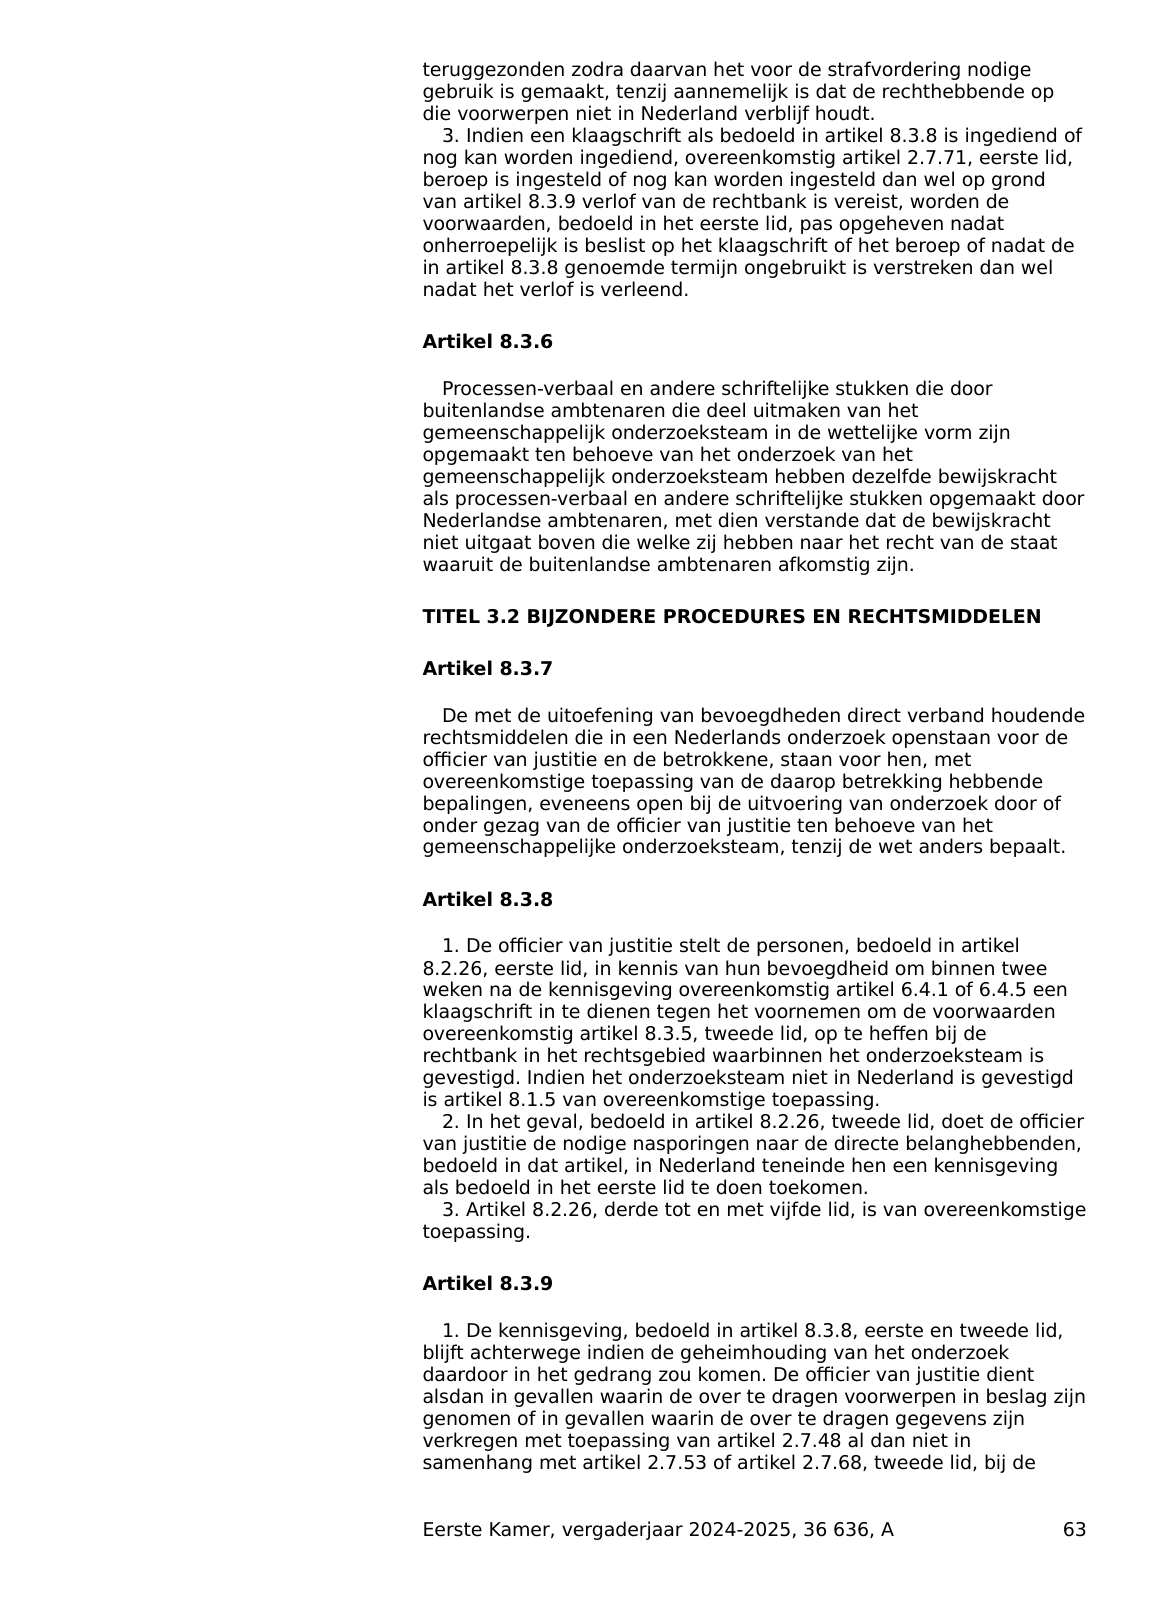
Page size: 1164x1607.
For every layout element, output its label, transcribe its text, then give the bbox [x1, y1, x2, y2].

subtitle Artikel 8.3.6 [422, 331, 1087, 353]
text 3. Indien een klaagschrift als bedoeld in artikel 8.3.8 is ingediend of nog kan worden ingediend, overeenkomstig artikel 2.7.71, eerste lid, beroep is ingesteld of nog kan worden ingesteld dan wel op grond van artikel 8.3.9 verlof van de rechtbank is vereist, worden de voorwaarden, bedoeld in het eerste lid, pas opgeheven nadat onherroepelijk is beslist op het klaagschrift of het beroep of nadat de in artikel 8.3.8 genoemde termijn ongebruikt is verstreken dan wel nadat het verlof is verleend. [422, 125, 1087, 301]
text 1. De kennisgeving, bedoeld in artikel 8.3.8, eerste en tweede lid, blijft achterwege indien de geheimhouding van het onderzoek daardoor in het gedrang zou komen. De officier van justitie dient alsdan in gevallen waarin de over te dragen voorwerpen in beslag zijn genomen of in gevallen waarin de over te dragen gegevens zijn verkregen met toepassing van artikel 2.7.48 al dan niet in samenhang met artikel 2.7.53 of artikel 2.7.68, tweede lid, bij de [422, 1320, 1087, 1474]
text 2. In het geval, bedoeld in artikel 8.2.26, tweede lid, doet de officier van justitie de nodige nasporingen naar de directe belanghebbenden, bedoeld in dat artikel, in Nederland teneinde hen een kennisgeving als bedoeld in het eerste lid te doen toekomen. [422, 1111, 1087, 1199]
text 1. De officier van justitie stelt de personen, bedoeld in artikel 8.2.26, eerste lid, in kennis van hun bevoegdheid om binnen twee weken na de kennisgeving overeenkomstig artikel 6.4.1 of 6.4.5 een klaagschrift in te dienen tegen het voornemen om de voorwaarden overeenkomstig artikel 8.3.5, tweede lid, op te heffen bij de rechtbank in het rechtsgebied waarbinnen het onderzoeksteam is gevestigd. Indien het onderzoeksteam niet in Nederland is gevestigd is artikel 8.1.5 van overeenkomstige toepassing. [422, 935, 1087, 1111]
subtitle Artikel 8.3.9 [422, 1273, 1087, 1295]
subtitle Artikel 8.3.8 [422, 888, 1087, 910]
subtitle TITEL 3.2 BIJZONDERE PROCEDURES EN RECHTSMIDDELEN [422, 606, 1087, 628]
text De met de uitoefening van bevoegdheden direct verband houdende rechtsmiddelen die in een Nederlands onderzoek openstaan voor de officier van justitie en de betrokkene, staan voor hen, met overeenkomstige toepassing van de daarop betrekking hebbende bepalingen, eveneens open bij de uitvoering van onderzoek door of onder gezag van de officier van justitie ten behoeve van het gemeenschappelijke onderzoeksteam, tenzij de wet anders bepaalt. [422, 704, 1087, 858]
text Processen-verbaal en andere schriftelijke stukken die door buitenlandse ambtenaren die deel uitmaken van het gemeenschappelijk onderzoeksteam in de wettelijke vorm zijn opgemaakt ten behoeve van het onderzoek van het gemeenschappelijk onderzoeksteam hebben dezelfde bewijskracht als processen-verbaal en andere schriftelijke stukken opgemaakt door Nederlandse ambtenaren, met dien verstande dat de bewijskracht niet uitgaat boven die welke zij hebben naar het recht van de staat waaruit de buitenlandse ambtenaren afkomstig zijn. [422, 378, 1087, 576]
text teruggezonden zodra daarvan het voor de strafvordering nodige gebruik is gemaakt, tenzij aannemelijk is dat de rechthebbende op die voorwerpen niet in Nederland verblijf houdt. [422, 59, 1087, 125]
subtitle Artikel 8.3.7 [422, 658, 1087, 679]
text 3. Artikel 8.2.26, derde tot en met vijfde lid, is van overeenkomstige toepassing. [422, 1199, 1087, 1243]
